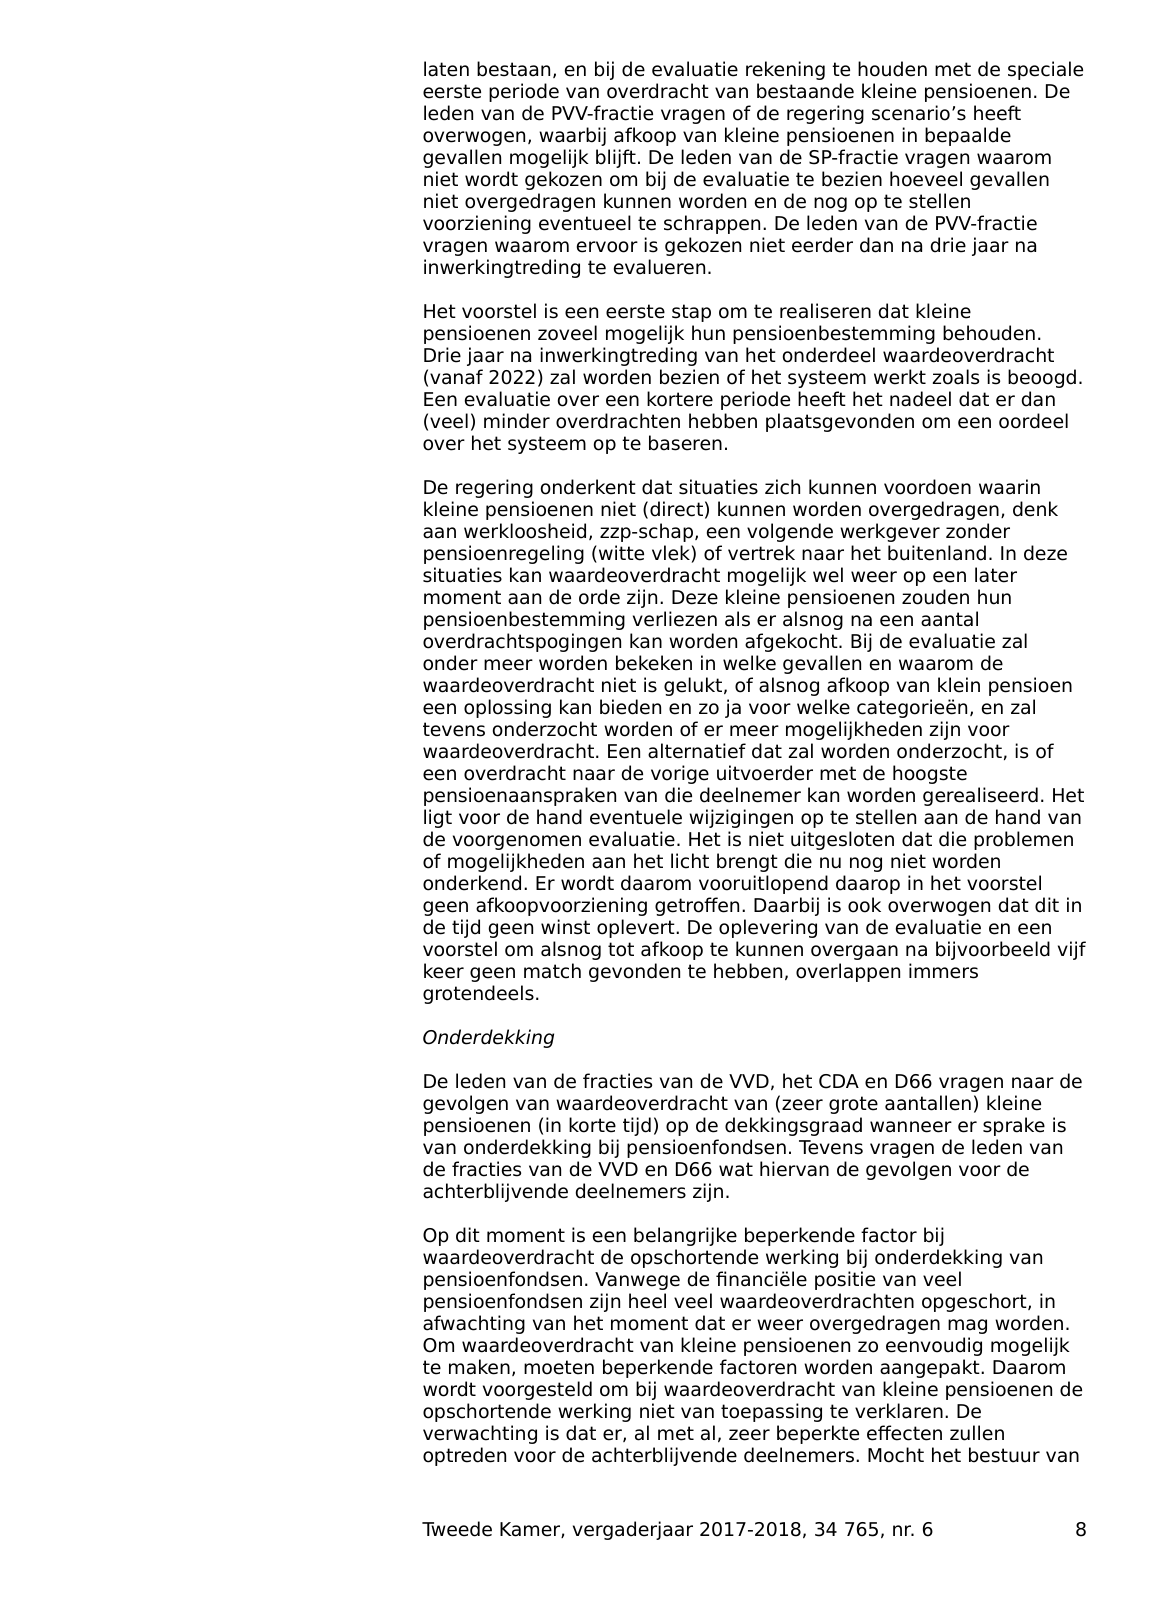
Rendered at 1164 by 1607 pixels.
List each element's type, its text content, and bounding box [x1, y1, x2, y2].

text Het voorstel is een eerste stap om te realiseren dat kleine pensioenen zoveel mogelijk hun pensioenbestemming behouden. Drie jaar na inwerkingtreding van het onderdeel waardeoverdracht (vanaf 2022) zal worden bezien of het systeem werkt zoals is beoogd. Een evaluatie over een kortere periode heeft het nadeel dat er dan (veel) minder overdrachten hebben plaatsgevonden om een oordeel over het systeem op te baseren. [422, 301, 1087, 455]
text De regering onderkent dat situaties zich kunnen voordoen waarin kleine pensioenen niet (direct) kunnen worden overgedragen, denk aan werkloosheid, zzp-schap, een volgende werkgever zonder pensioenregeling (witte vlek) of vertrek naar het buitenland. In deze situaties kan waardeoverdracht mogelijk wel weer op een later moment aan de orde zijn. Deze kleine pensioenen zouden hun pensioenbestemming verliezen als er alsnog na een aantal overdrachtspogingen kan worden afgekocht. Bij de evaluatie zal onder meer worden bekeken in welke gevallen en waarom de waardeoverdracht niet is gelukt, of alsnog afkoop van klein pensioen een oplossing kan bieden en zo ja voor welke categorieën, en zal tevens onderzocht worden of er meer mogelijkheden zijn voor waardeoverdracht. Een alternatief dat zal worden onderzocht, is of een overdracht naar de vorige uitvoerder met de hoogste pensioenaanspraken van die deelnemer kan worden gerealiseerd. Het ligt voor de hand eventuele wijzigingen op te stellen aan de hand van de voorgenomen evaluatie. Het is niet uitgesloten dat die problemen of mogelijkheden aan het licht brengt die nu nog niet worden onderkend. Er wordt daarom vooruitlopend daarop in het voorstel geen afkoopvoorziening getroffen. Daarbij is ook overwogen dat dit in de tijd geen winst oplevert. De oplevering van de evaluatie en een voorstel om alsnog tot afkoop te kunnen overgaan na bijvoorbeeld vijf keer geen match gevonden te hebben, overlappen immers grotendeels. [422, 477, 1087, 1004]
text De leden van de fracties van de VVD, het CDA en D66 vragen naar de gevolgen van waardeoverdracht van (zeer grote aantallen) kleine pensioenen (in korte tijd) op de dekkingsgraad wanneer er sprake is van onderdekking bij pensioenfondsen. Tevens vragen de leden van de fracties van de VVD en D66 wat hiervan de gevolgen voor de achterblijvende deelnemers zijn. [422, 1071, 1087, 1203]
subtitle Onderdekking [422, 1027, 1087, 1049]
text laten bestaan, en bij de evaluatie rekening te houden met de speciale eerste periode van overdracht van bestaande kleine pensioenen. De leden van de PVV-fractie vragen of de regering scenario’s heeft overwogen, waarbij afkoop van kleine pensioenen in bepaalde gevallen mogelijk blijft. De leden van de SP-fractie vragen waarom niet wordt gekozen om bij de evaluatie te bezien hoeveel gevallen niet overgedragen kunnen worden en de nog op te stellen voorziening eventueel te schrappen. De leden van de PVV-fractie vragen waarom ervoor is gekozen niet eerder dan na drie jaar na inwerkingtreding te evalueren. [422, 59, 1087, 279]
text Op dit moment is een belangrijke beperkende factor bij waardeoverdracht de opschortende werking bij onderdekking van pensioenfondsen. Vanwege de financiële positie van veel pensioenfondsen zijn heel veel waardeoverdrachten opgeschort, in afwachting van het moment dat er weer overgedragen mag worden. Om waardeoverdracht van kleine pensioenen zo eenvoudig mogelijk te maken, moeten beperkende factoren worden aangepakt. Daarom wordt voorgesteld om bij waardeoverdracht van kleine pensioenen de opschortende werking niet van toepassing te verklaren. De verwachting is dat er, al met al, zeer beperkte effecten zullen optreden voor de achterblijvende deelnemers. Mocht het bestuur van [422, 1225, 1087, 1467]
